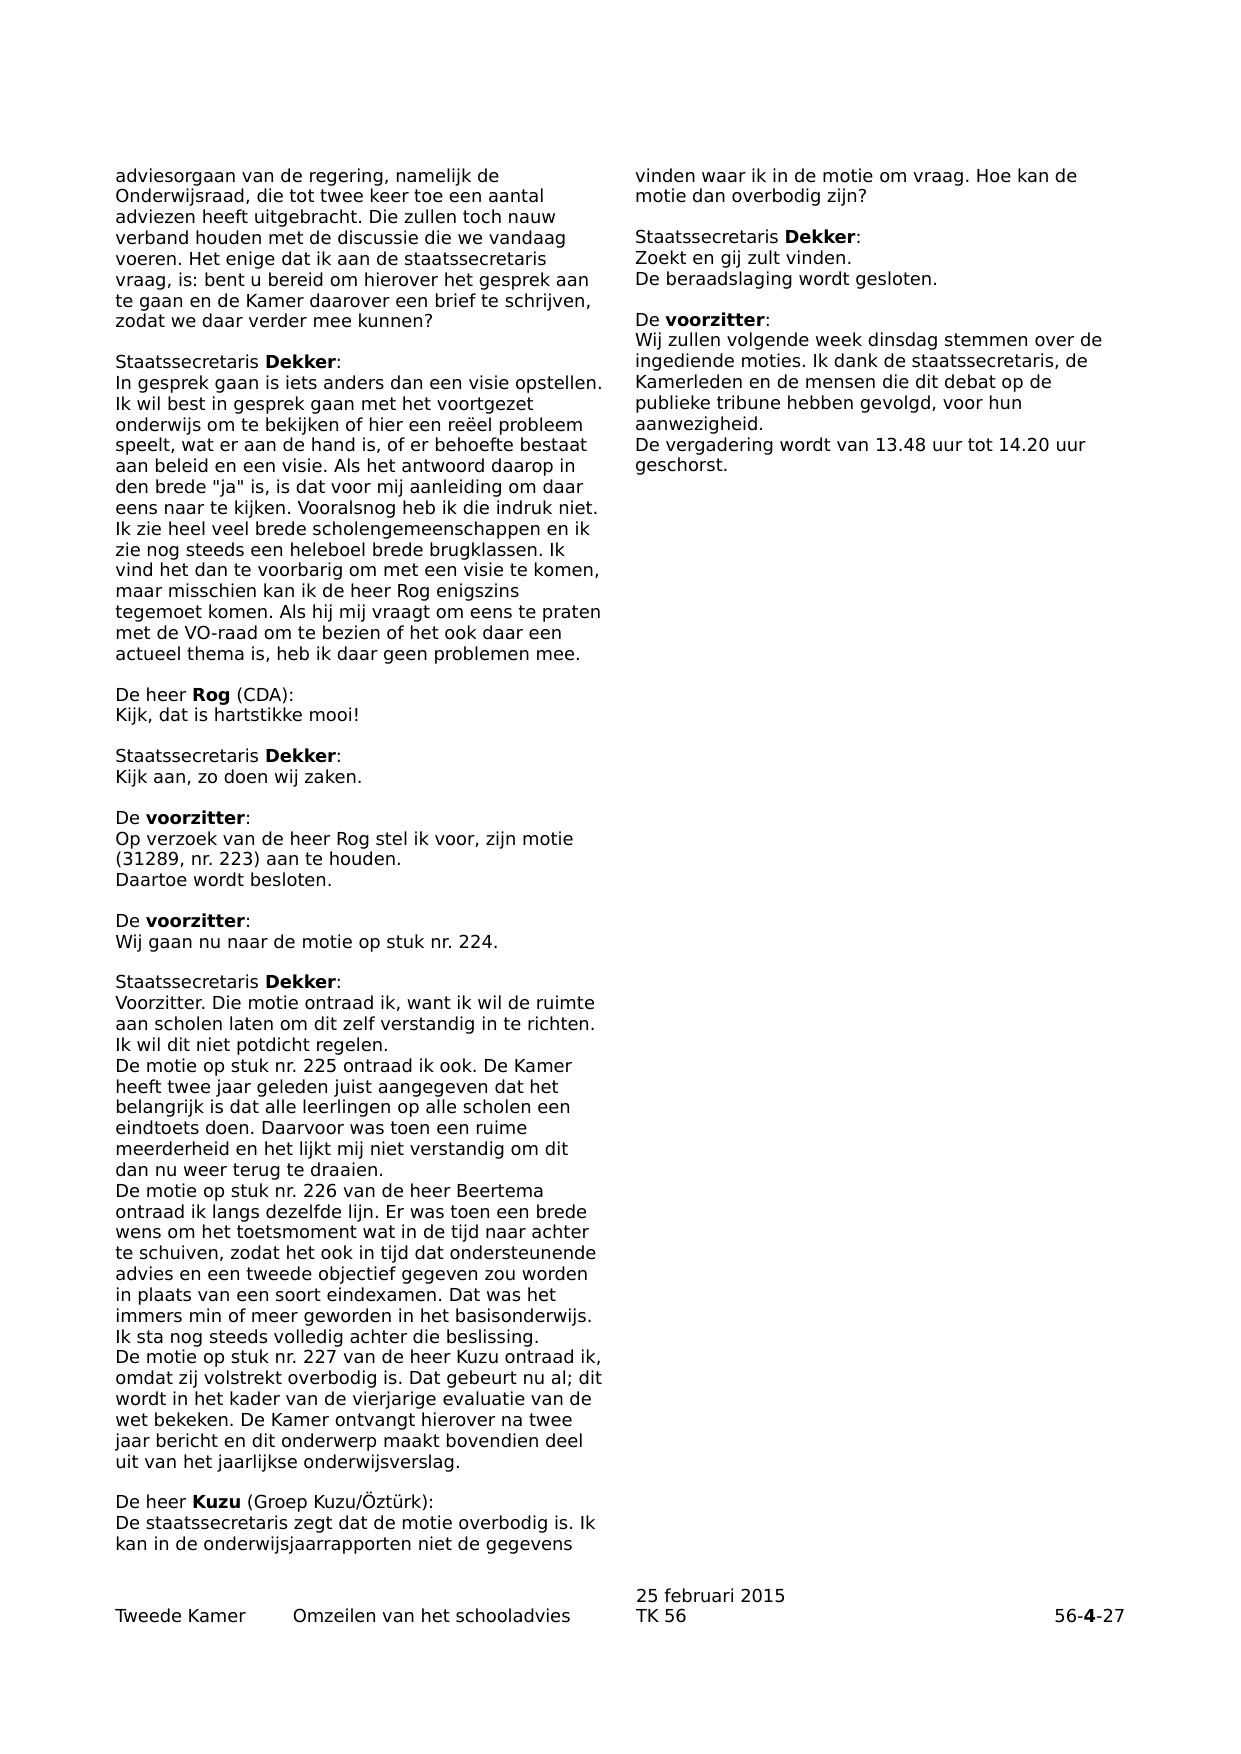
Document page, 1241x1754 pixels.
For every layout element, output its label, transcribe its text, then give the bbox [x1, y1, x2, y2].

text De motie op stuk nr. 226 van de heer Beertema ontraad ik langs dezelfde lijn. Er was toen een brede wens om het toetsmoment wat in de tijd naar achter te schuiven, zodat het ook in tijd dat ondersteunende advies en een tweede objectief gegeven zou worden in plaats van een soort eindexamen. Dat was het immers min of meer geworden in het basisonderwijs. Ik sta nog steeds volledig achter die beslissing. [115, 1181, 605, 1347]
text Wij gaan nu naar de motie op stuk nr. 224. [115, 931, 605, 952]
text De voorzitter: [115, 911, 605, 931]
text Staatssecretaris Dekker: [115, 352, 605, 373]
text In gesprek gaan is iets anders dan een visie opstellen. Ik wil best in gesprek gaan met het voortgezet onderwijs om te bekijken of hier een reëel probleem speelt, wat er aan de hand is, of er behoefte bestaat aan beleid en een visie. Als het antwoord daarop in den brede "ja" is, is dat voor mij aanleiding om daar eens naar te kijken. Vooralsnog heb ik die indruk niet. Ik zie heel veel brede scholengemeenschappen en ik zie nog steeds een heleboel brede brugklassen. Ik vind het dan te voorbarig om met een visie te komen, maar misschien kan ik de heer Rog enigszins tegemoet komen. Als hij mij vraagt om eens te praten met de VO-raad om te bezien of het ook daar een actueel thema is, heb ik daar geen problemen mee. [115, 373, 605, 664]
text De beraadslaging wordt gesloten. [635, 268, 1125, 289]
text De staatssecretaris zegt dat de motie overbodig is. Ik kan in de onderwijsjaarrapporten niet de gegevens [115, 1513, 605, 1554]
text vinden waar ik in de motie om vraag. Hoe kan de motie dan overbodig zijn? [635, 165, 1125, 207]
text adviesorgaan van de regering, namelijk de Onderwijsraad, die tot twee keer toe een aantal adviezen heeft uitgebracht. Die zullen toch nauw verband houden met de discussie die we vandaag voeren. Het enige dat ik aan de staatssecretaris vraag, is: bent u bereid om hierover het gesprek aan te gaan en de Kamer daarover een brief te schrijven, zodat we daar verder mee kunnen? [115, 165, 605, 332]
text Staatssecretaris Dekker: [115, 972, 605, 993]
text De vergadering wordt van 13.48 uur tot 14.20 uur geschorst. [635, 434, 1125, 476]
text Kijk, dat is hartstikke mooi! [115, 705, 605, 726]
text De heer Rog (CDA): [115, 684, 605, 705]
text Staatssecretaris Dekker: [635, 227, 1125, 248]
text Daartoe wordt besloten. [115, 870, 605, 891]
text De voorzitter: [115, 807, 605, 828]
text De heer Kuzu (Groep Kuzu/Öztürk): [115, 1492, 605, 1513]
text De motie op stuk nr. 227 van de heer Kuzu ontraad ik, omdat zij volstrekt overbodig is. Dat gebeurt nu al; dit wordt in het kader van de vierjarige evaluatie van de wet bekeken. De Kamer ontvangt hierover na twee jaar bericht en dit onderwerp maakt bovendien deel uit van het jaarlijkse onderwijsverslag. [115, 1347, 605, 1472]
text De motie op stuk nr. 225 ontraad ik ook. De Kamer heeft twee jaar geleden juist aangegeven dat het belangrijk is dat alle leerlingen op alle scholen een eindtoets doen. Daarvoor was toen een ruime meerderheid en het lijkt mij niet verstandig om dit dan nu weer terug te draaien. [115, 1056, 605, 1181]
text Zoekt en gij zult vinden. [635, 248, 1125, 268]
text Voorzitter. Die motie ontraad ik, want ik wil de ruimte aan scholen laten om dit zelf verstandig in te richten. Ik wil dit niet potdicht regelen. [115, 993, 605, 1056]
text De voorzitter: [635, 309, 1125, 330]
text Kijk aan, zo doen wij zaken. [115, 767, 605, 787]
text Op verzoek van de heer Rog stel ik voor, zijn motie (31289, nr. 223) aan te houden. [115, 828, 605, 870]
text Staatssecretaris Dekker: [115, 746, 605, 767]
text Wij zullen volgende week dinsdag stemmen over de ingediende moties. Ik dank de staatssecretaris, de Kamerleden en de mensen die dit debat op de publieke tribune hebben gevolgd, voor hun aanwezigheid. [635, 330, 1125, 434]
